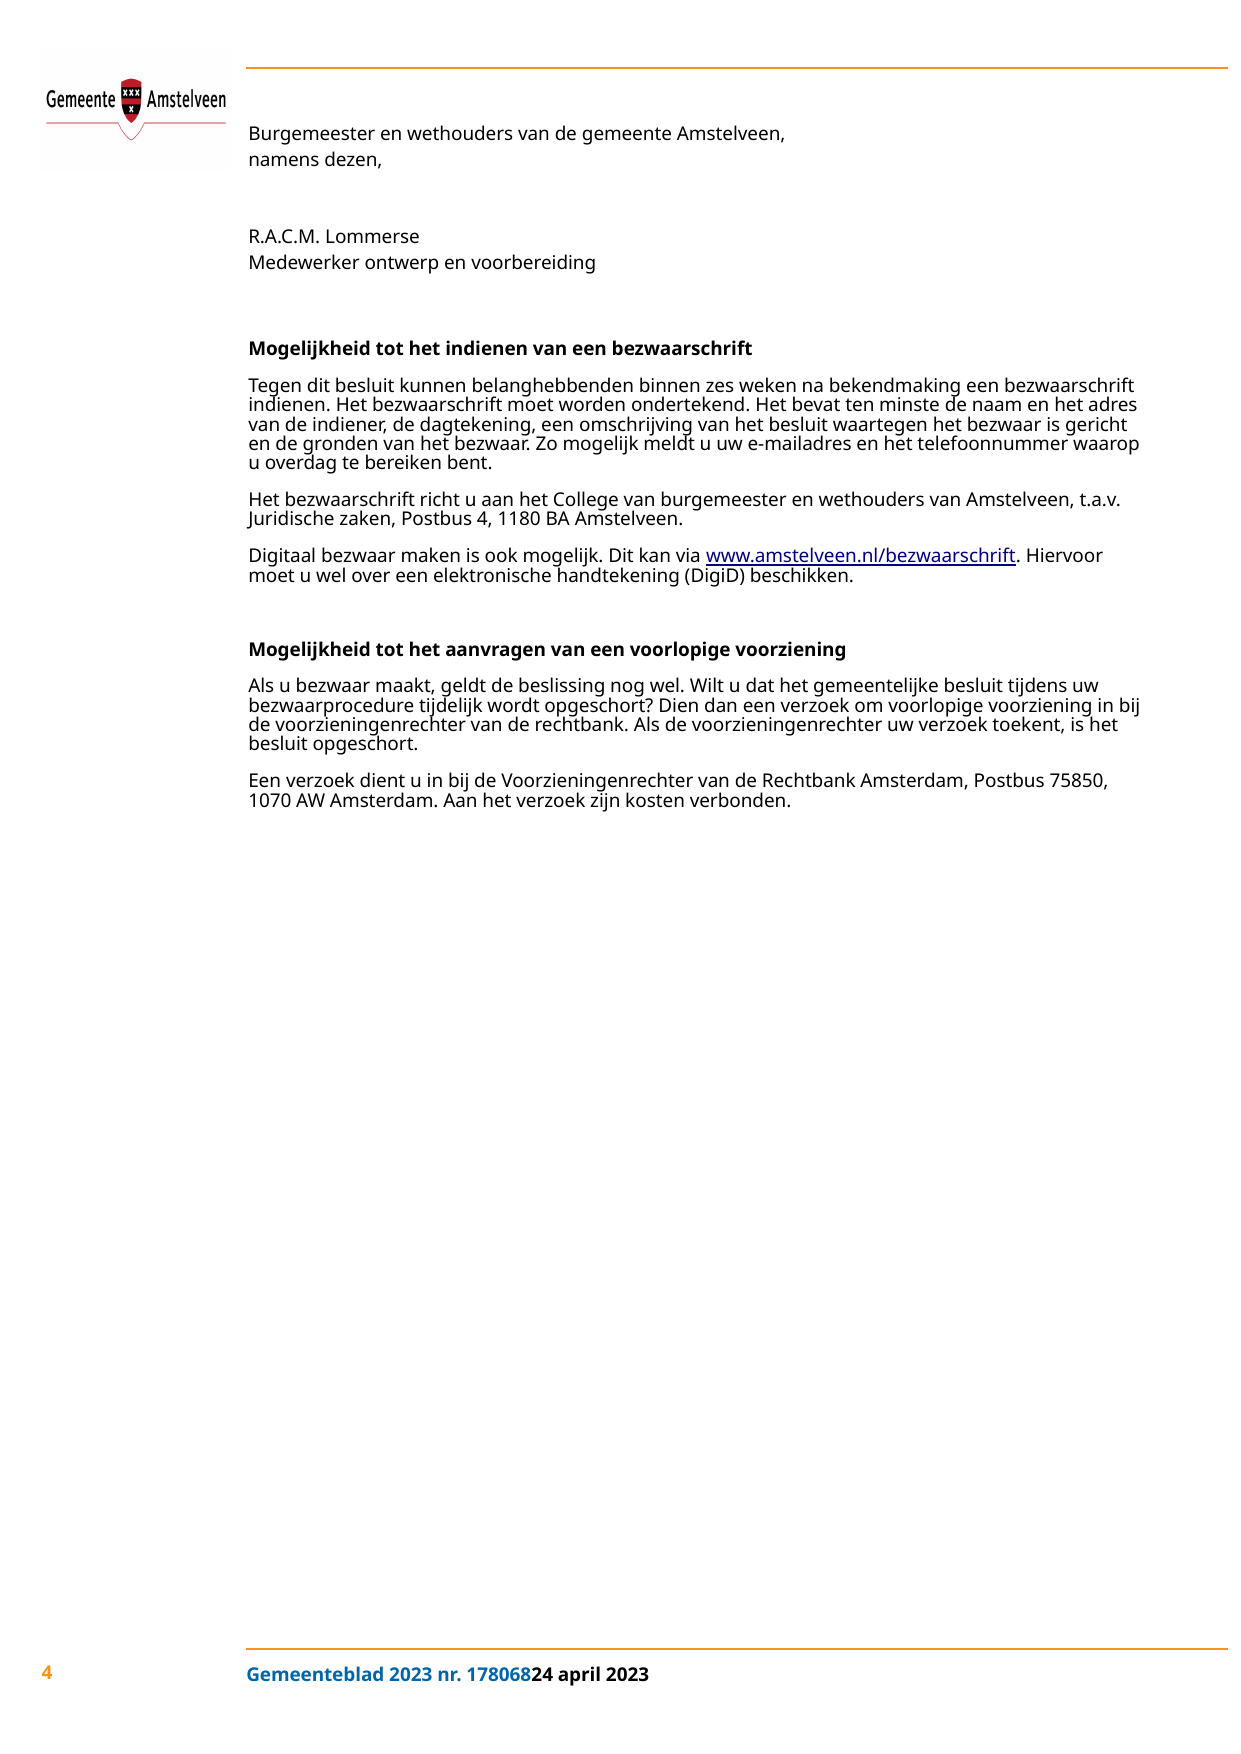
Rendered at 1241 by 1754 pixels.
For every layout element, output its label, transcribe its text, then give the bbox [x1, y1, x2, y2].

text Digitaal bezwaar maken is ook mogelijk. Dit kan via www.amstelveen.nl/bezwaarschrift. Hiervoor moet u wel over een elektronische handtekening (DigiD) beschikken. [248, 547, 1152, 586]
text Een verzoek dient u in bij de Voorzieningenrechter van de Rechtbank Amsterdam, Postbus 75850, 1070 AW Amsterdam. Aan het verzoek zijn kosten verbonden. [248, 772, 1152, 811]
text Medewerker ontwerp en voorbereiding [248, 249, 1152, 275]
text Mogelijkheid tot het indienen van een bezwaarschrift [248, 340, 1152, 359]
text Als u bezwaar maakt, geldt de beslissing nog wel. Wilt u dat het gemeentelijke besluit tijdens uw bezwaarprocedure tijdelijk wordt opgeschort? Dien dan een verzoek om voorlopige voorziening in bij de voorzieningenrechter van de rechtbank. Als de voorzieningenrechter uw verzoek toekent, is het besluit opgeschort. [248, 677, 1152, 754]
text Mogelijkheid tot het aanvragen van een voorlopige voorziening [248, 641, 1152, 660]
text Het bezwaarschrift richt u aan het College van burgemeester en wethouders van Amstelveen, t.a.v. Juridische zaken, Postbus 4, 1180 BA Amstelveen. [248, 491, 1152, 529]
picture [41, 47, 231, 172]
text Tegen dit besluit kunnen belanghebbenden binnen zes weken na bekendmaking een bezwaarschrift indienen. Het bezwaarschrift moet worden ondertekend. Het bevat ten minste de naam en het adres van de indiener, de dagtekening, een omschrijving van het besluit waartegen het bezwaar is gericht en de gronden van het bezwaar. Zo mogelijk meldt u uw e-mailadres en het telefoonnummer waarop u overdag te bereiken bent. [248, 377, 1152, 473]
text Burgemeester en wethouders van de gemeente Amstelveen, [248, 121, 1152, 146]
text namens dezen, [248, 146, 1152, 172]
text R.A.C.M. Lommerse [248, 223, 1152, 249]
